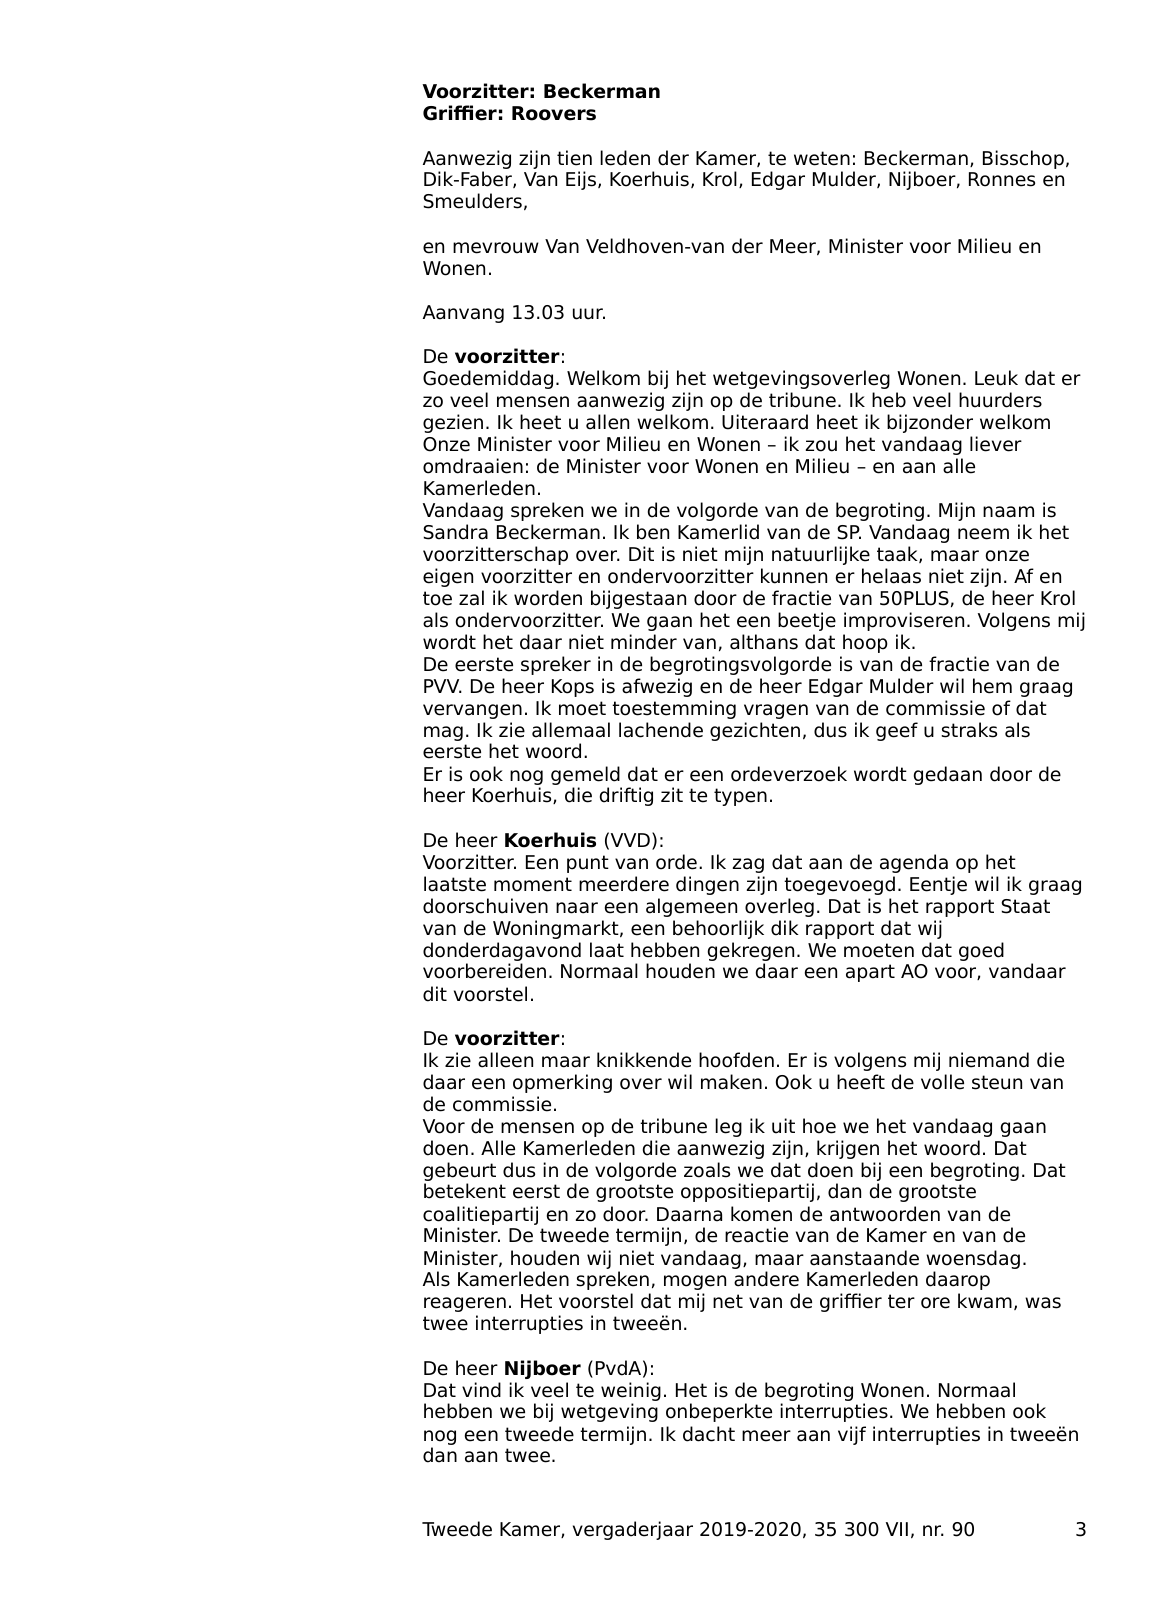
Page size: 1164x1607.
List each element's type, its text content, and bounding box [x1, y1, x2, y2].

text Goedemiddag. Welkom bij het wetgevingsoverleg Wonen. Leuk dat er zo veel mensen aanwezig zijn op de tribune. Ik heb veel huurders gezien. Ik heet u allen welkom. Uiteraard heet ik bijzonder welkom Onze Minister voor Milieu en Wonen – ik zou het vandaag liever omdraaien: de Minister voor Wonen en Milieu – en aan alle Kamerleden. [422, 368, 1087, 500]
text Griffier: Roovers [422, 103, 1087, 125]
text Er is ook nog gemeld dat er een ordeverzoek wordt gedaan door de heer Koerhuis, die driftig zit te typen. [422, 763, 1087, 807]
text Aanvang 13.03 uur. [422, 302, 1087, 324]
text Voorzitter: Beckerman [422, 81, 1087, 103]
text De voorzitter: [422, 1028, 1087, 1049]
text Voor de mensen op de tribune leg ik uit hoe we het vandaag gaan doen. Alle Kamerleden die aanwezig zijn, krijgen het woord. Dat gebeurt dus in de volgorde zoals we dat doen bij een begroting. Dat betekent eerst de grootste oppositiepartij, dan de grootste coalitiepartij en zo door. Daarna komen de antwoorden van de Minister. De tweede termijn, de reactie van de Kamer en van de Minister, houden wij niet vandaag, maar aanstaande woensdag. [422, 1116, 1087, 1269]
text Vandaag spreken we in de volgorde van de begroting. Mijn naam is Sandra Beckerman. Ik ben Kamerlid van de SP. Vandaag neem ik het voorzitterschap over. Dit is niet mijn natuurlijke taak, maar onze eigen voorzitter en ondervoorzitter kunnen er helaas niet zijn. Af en toe zal ik worden bijgestaan door de fractie van 50PLUS, de heer Krol als ondervoorzitter. We gaan het een beetje improviseren. Volgens mij wordt het daar niet minder van, althans dat hoop ik. [422, 500, 1087, 653]
text Ik zie alleen maar knikkende hoofden. Er is volgens mij niemand die daar een opmerking over wil maken. Ook u heeft de volle steun van de commissie. [422, 1049, 1087, 1116]
text en mevrouw Van Veldhoven-van der Meer, Minister voor Milieu en Wonen. [422, 236, 1087, 279]
text Voorzitter. Een punt van orde. Ik zag dat aan de agenda op het laatste moment meerdere dingen zijn toegevoegd. Eentje wil ik graag doorschuiven naar een algemeen overleg. Dat is het rapport Staat van de Woningmarkt, een behoorlijk dik rapport dat wij donderdagavond laat hebben gekregen. We moeten dat goed voorbereiden. Normaal houden we daar een apart AO voor, vandaar dit voorstel. [422, 852, 1087, 1005]
text De heer Koerhuis (VVD): [422, 829, 1087, 852]
text Als Kamerleden spreken, mogen andere Kamerleden daarop reageren. Het voorstel dat mij net van de griffier ter ore kwam, was twee interrupties in tweeën. [422, 1269, 1087, 1335]
text Dat vind ik veel te weinig. Het is de begroting Wonen. Normaal hebben we bij wetgeving onbeperkte interrupties. We hebben ook nog een tweede termijn. Ik dacht meer aan vijf interrupties in tweeën dan aan twee. [422, 1379, 1087, 1467]
text Aanwezig zijn tien leden der Kamer, te weten: Beckerman, Bisschop, Dik-Faber, Van Eijs, Koerhuis, Krol, Edgar Mulder, Nijboer, Ronnes en Smeulders, [422, 147, 1087, 213]
text De heer Nijboer (PvdA): [422, 1357, 1087, 1379]
text De eerste spreker in de begrotingsvolgorde is van de fractie van de PVV. De heer Kops is afwezig en de heer Edgar Mulder wil hem graag vervangen. Ik moet toestemming vragen van de commissie of dat mag. Ik zie allemaal lachende gezichten, dus ik geef u straks als eerste het woord. [422, 653, 1087, 763]
text De voorzitter: [422, 346, 1087, 368]
